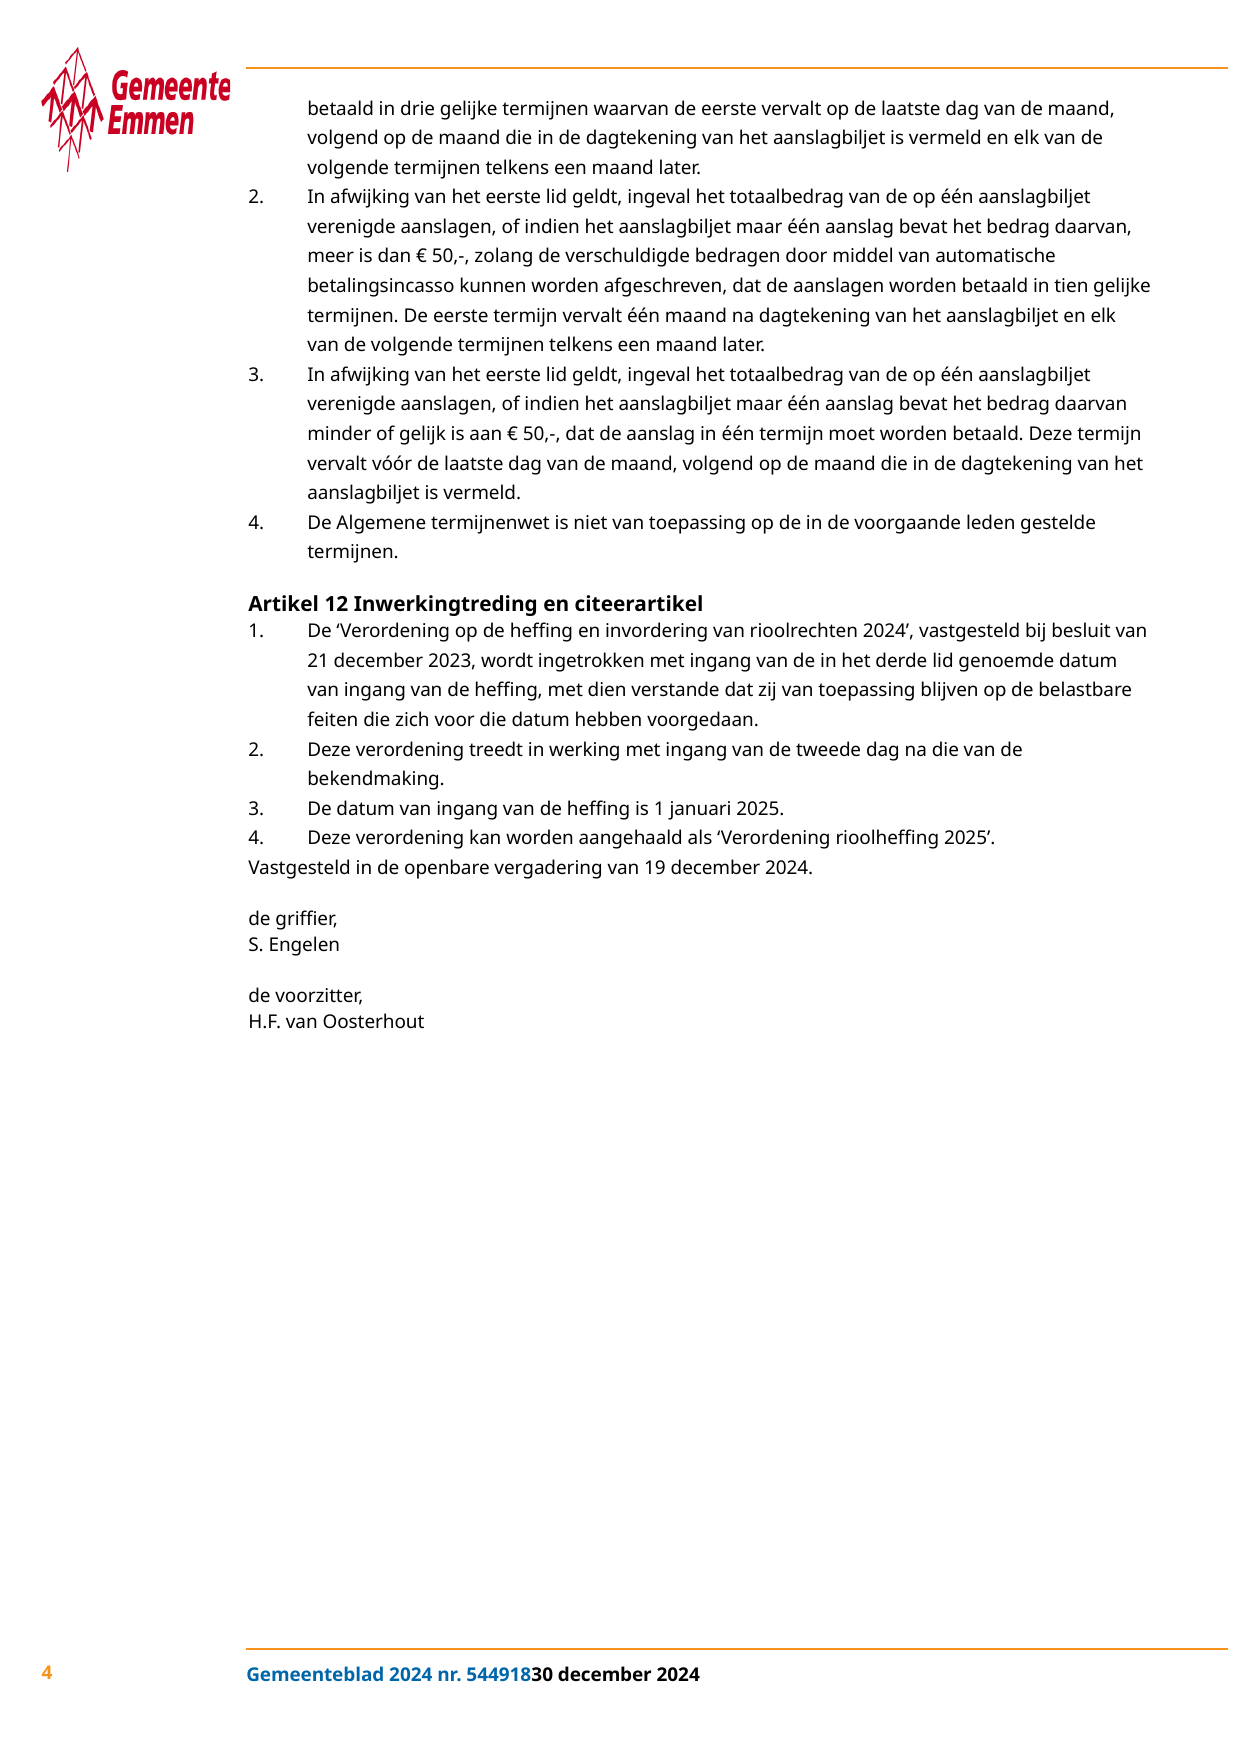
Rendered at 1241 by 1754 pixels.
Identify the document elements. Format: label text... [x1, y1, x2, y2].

list De ‘Verordening op de heffing en invordering van rioolrechten 2024’, vastgesteld bij besluit van 21 december 2023, wordt ingetrokken met ingang van de in het derde lid genoemde datum van ingang van de heffing, met dien verstande dat zij van toepassing blijven op de belastbare feiten die zich voor die datum hebben voorgedaan. [248, 617, 1152, 732]
text H.F. van Oosterhout [248, 1008, 1152, 1034]
list In afwijking van het eerste lid geldt, ingeval het totaalbedrag van de op één aanslagbiljet verenigde aanslagen, of indien het aanslagbiljet maar één aanslag bevat het bedrag daarvan, meer is dan € 50,-, zolang de verschuldigde bedragen door middel van automatische betalingsincasso kunnen worden afgeschreven, dat de aanslagen worden betaald in tien gelijke termijnen. De eerste termijn vervalt één maand na dagtekening van het aanslagbiljet en elk van de volgende termijnen telkens een maand later. [248, 183, 1152, 357]
text Artikel 12 Inwerkingtreding en citeerartikel [248, 589, 1152, 617]
text Vastgesteld in de openbare vergadering van 19 december 2024. [248, 854, 1152, 880]
list Deze verordening kan worden aangehaald als ‘Verordening rioolheffing 2025’. [248, 824, 1152, 850]
list In afwijking van het eerste lid geldt, ingeval het totaalbedrag van de op één aanslagbiljet verenigde aanslagen, of indien het aanslagbiljet maar één aanslag bevat het bedrag daarvan minder of gelijk is aan € 50,-, dat de aanslag in één termijn moet worden betaald. Deze termijn vervalt vóór de laatste dag van de maand, volgend op de maand die in de dagtekening van het aanslagbiljet is vermeld. [248, 361, 1152, 505]
text de voorzitter, [248, 983, 1152, 1008]
list Deze verordening treedt in werking met ingang van de tweede dag na die van de bekendmaking. [248, 736, 1152, 791]
list De datum van ingang van de heffing is 1 januari 2025. [248, 795, 1152, 821]
text S. Engelen [248, 931, 1152, 957]
text de griffier, [248, 906, 1152, 931]
picture [41, 47, 231, 172]
list De Algemene termijnenwet is niet van toepassing op de in de voorgaande leden gestelde termijnen. [248, 509, 1152, 564]
list betaald in drie gelijke termijnen waarvan de eerste vervalt op de laatste dag van de maand, volgend op de maand die in de dagtekening van het aanslagbiljet is vermeld en elk van de volgende termijnen telkens een maand later. [248, 95, 1152, 180]
